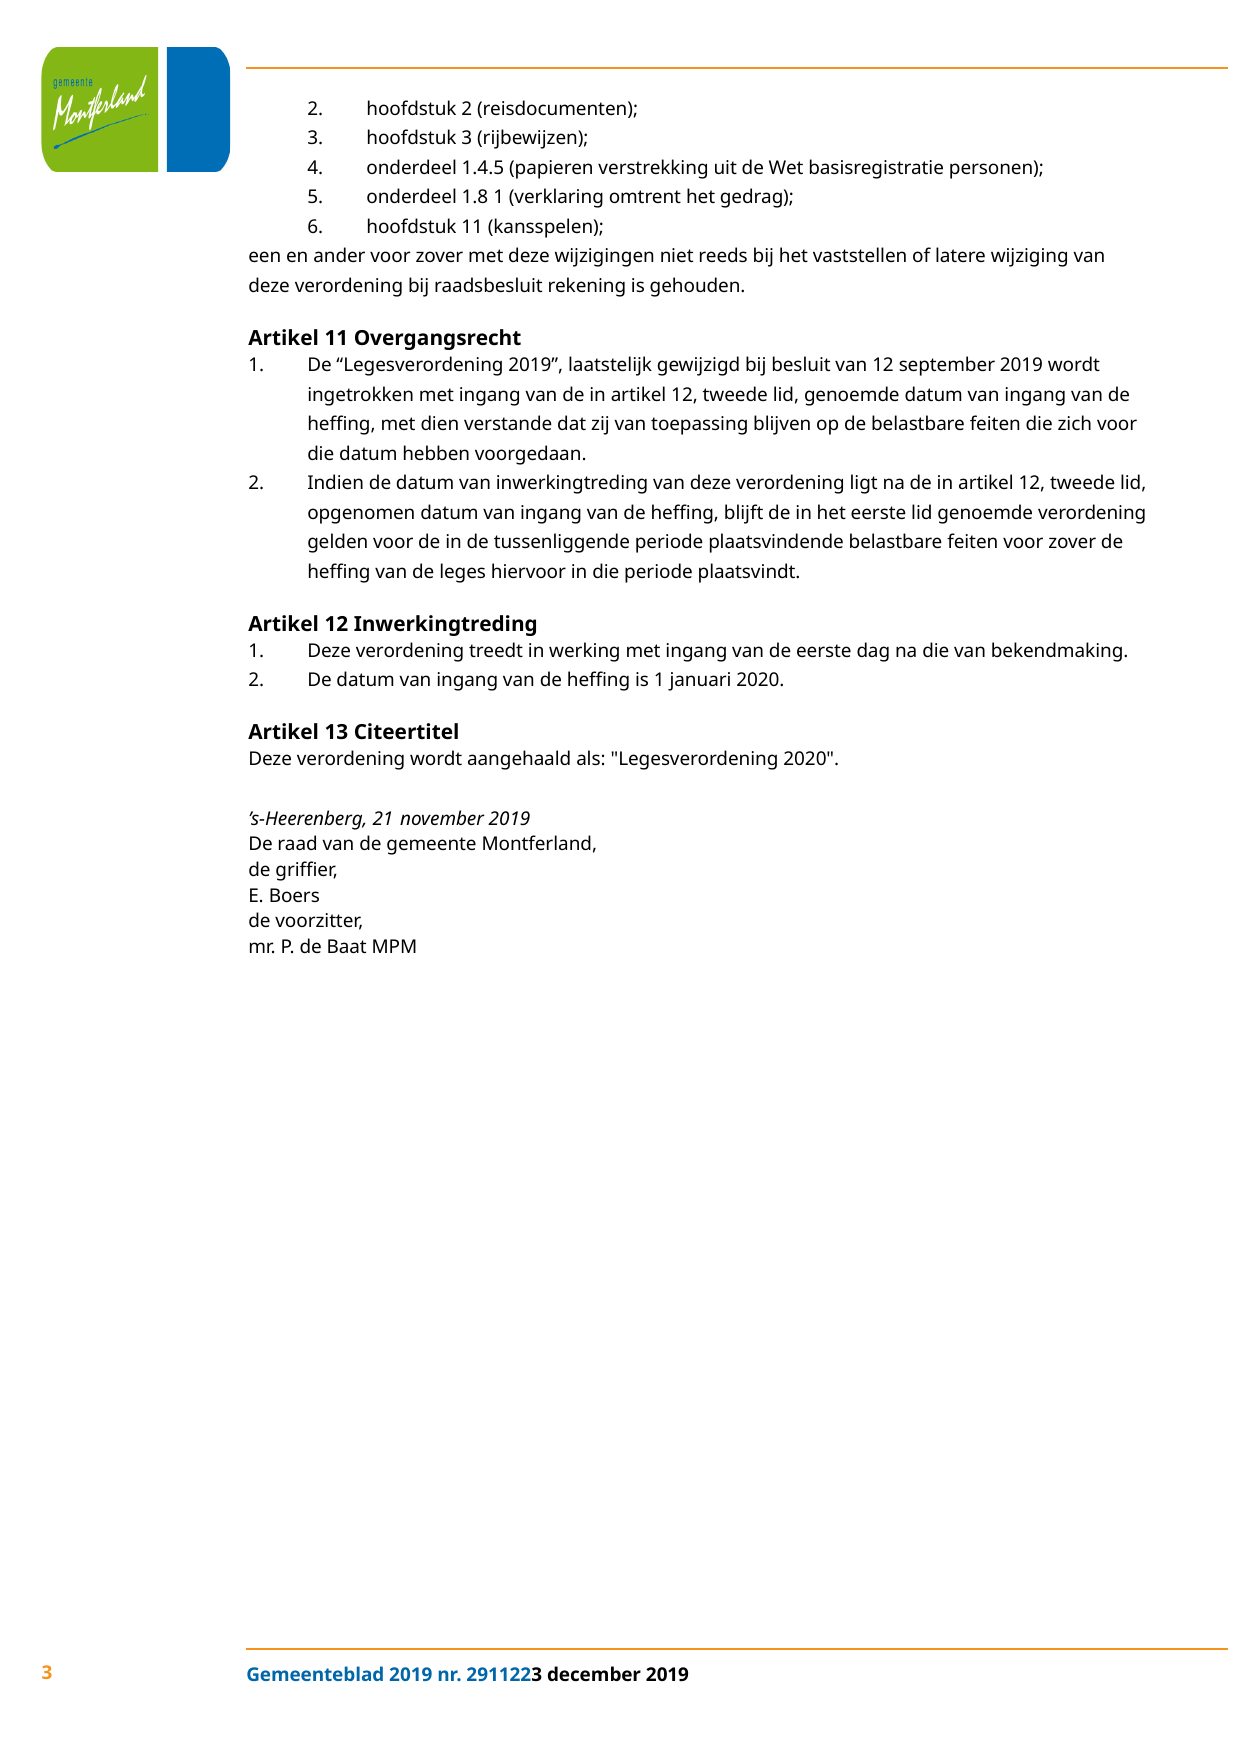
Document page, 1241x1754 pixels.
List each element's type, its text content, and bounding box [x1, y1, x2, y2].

list De datum van ingang van de heffing is 1 januari 2020. [248, 667, 1152, 692]
picture [41, 47, 231, 172]
text de voorzitter, [248, 908, 1152, 933]
list Deze verordening treedt in werking met ingang van de eerste dag na die van bekendmaking. [248, 637, 1152, 663]
list onderdeel 1.8 1 (verklaring omtrent het gedrag); [307, 183, 1152, 209]
text Artikel 12 Inwerkingtreding [248, 609, 1152, 637]
text Artikel 13 Citeertitel [248, 717, 1152, 746]
list onderdeel 1.4.5 (papieren verstrekking uit de Wet basisregistratie personen); [307, 154, 1152, 180]
text De raad van de gemeente Montferland, [248, 830, 1152, 856]
list hoofdstuk 2 (reisdocumenten); [307, 95, 1152, 121]
text ’s-Heerenberg, 21 november 2019 [248, 805, 1152, 830]
text Artikel 11 Overgangsrecht [248, 323, 1152, 351]
list De “Legesverordening 2019”, laatstelijk gewijzigd bij besluit van 12 september 2019 wordt ingetrokken met ingang van de in artikel 12, tweede lid, genoemde datum van ingang van de heffing, met dien verstande dat zij van toepassing blijven op de belastbare feiten die zich voor die datum hebben voorgedaan. [248, 351, 1152, 466]
list Indien de datum van inwerkingtreding van deze verordening ligt na de in artikel 12, tweede lid, opgenomen datum van ingang van de heffing, blijft de in het eerste lid genoemde verordening gelden voor de in de tussenliggende periode plaatsvindende belastbare feiten voor zover de heffing van de leges hiervoor in die periode plaatsvindt. [248, 469, 1152, 584]
text mr. P. de Baat MPM [248, 933, 1152, 959]
list hoofdstuk 11 (kansspelen); [307, 213, 1152, 239]
text de griffier, [248, 856, 1152, 882]
list hoofdstuk 3 (rijbewijzen); [307, 124, 1152, 150]
text een en ander voor zover met deze wijzigingen niet reeds bij het vaststellen of latere wijziging van deze verordening bij raadsbesluit rekening is gehouden. [248, 243, 1152, 298]
text Deze verordening wordt aangehaald als: "Legesverordening 2020". [248, 746, 1152, 771]
text E. Boers [248, 882, 1152, 908]
